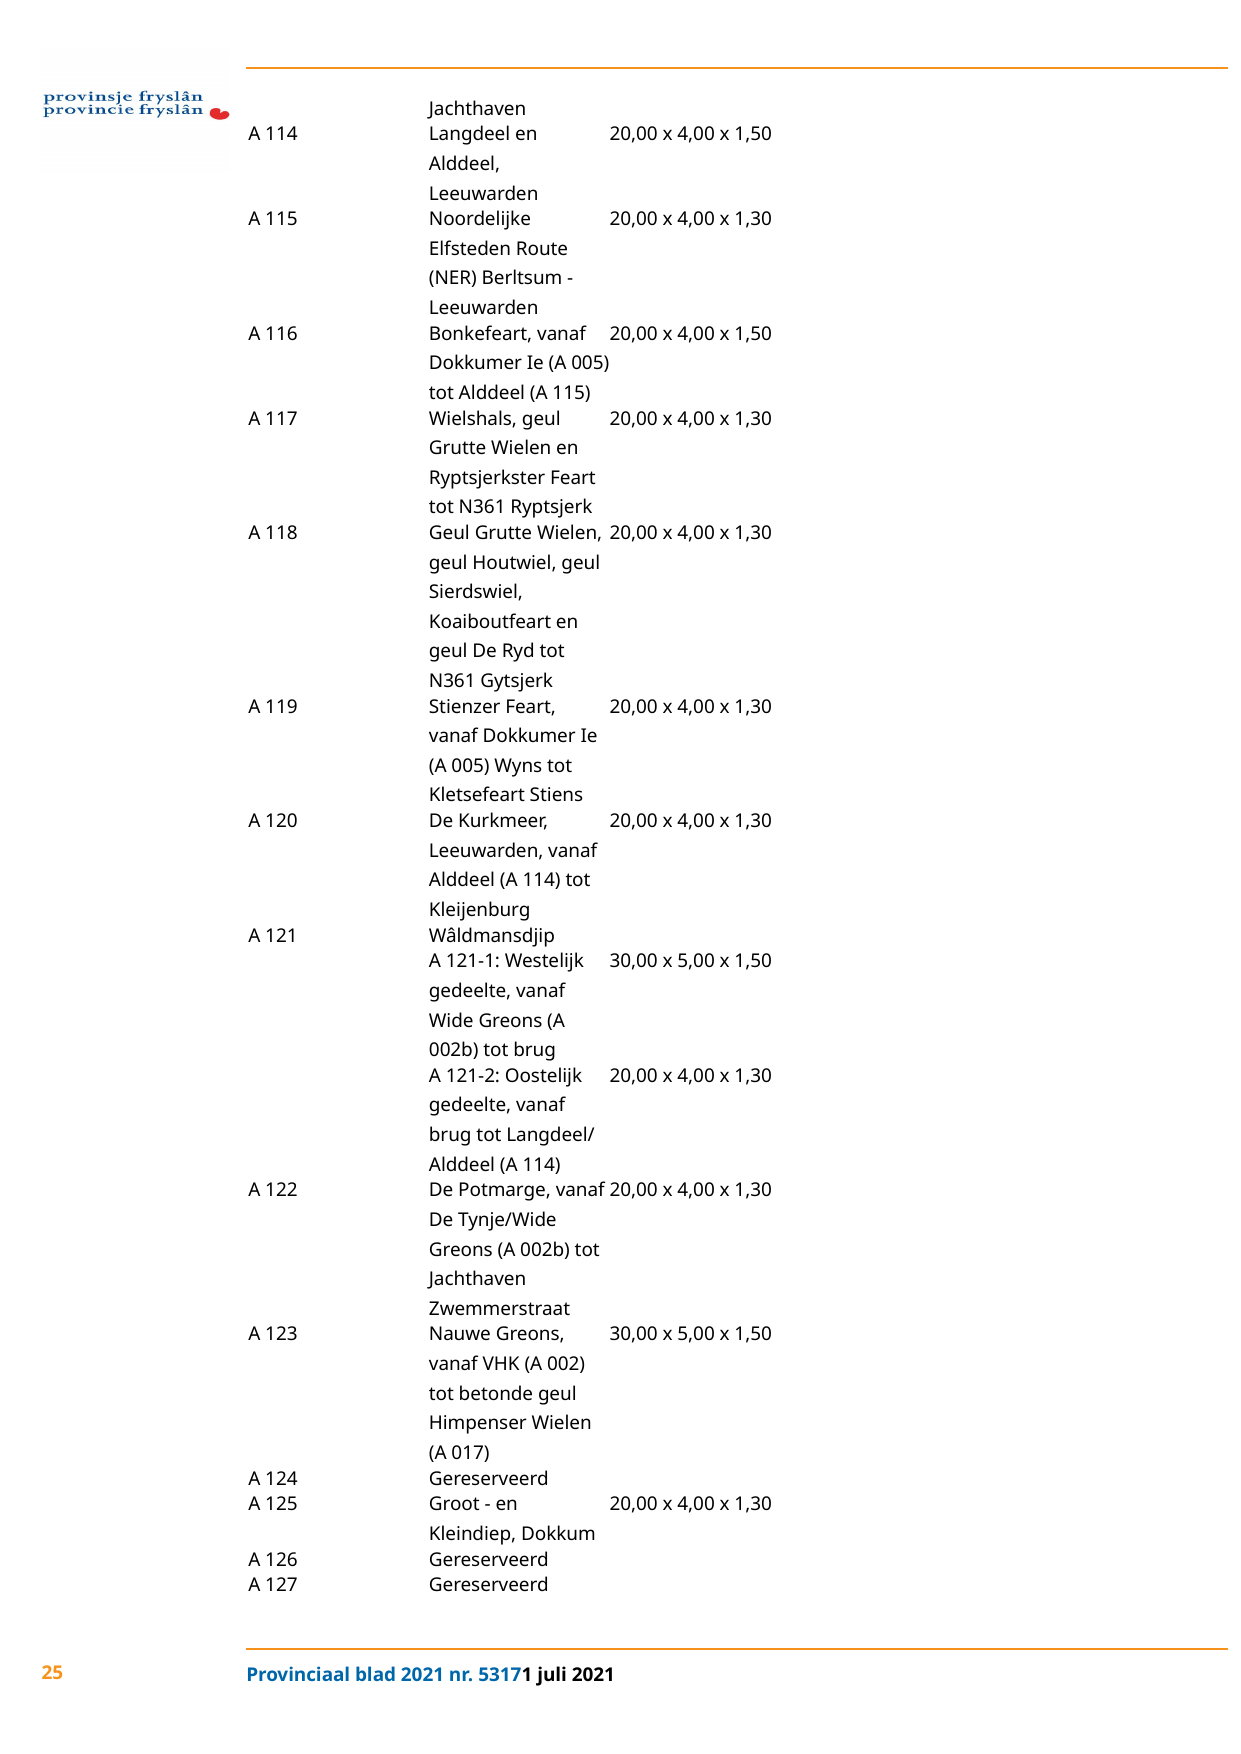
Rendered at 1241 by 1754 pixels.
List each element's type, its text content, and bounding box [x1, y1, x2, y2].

table_cell [790, 1465, 971, 1490]
table_cell A 121-1: Westelijk gedeelte, vanaf Wide Greons (A 002b) tot brug [429, 948, 609, 1062]
table_cell A 126 [248, 1546, 429, 1571]
table_cell Bonkefeart, vanaf Dokkumer Ie (A 005) tot Alddeel (A 115) [429, 320, 609, 405]
table_cell A 115 [248, 205, 429, 320]
table_cell [971, 1062, 1152, 1177]
table_cell [790, 693, 971, 807]
table_cell Geul Grutte Wielen, geul Houtwiel, geul Sierdswiel, Koaiboutfeart en geul De Ryd tot N361 Gytsjerk [429, 519, 609, 693]
table_cell [790, 1490, 971, 1546]
table_cell [971, 1490, 1152, 1546]
table_cell [971, 1546, 1152, 1571]
table_cell 20,00 x 4,00 x 1,30 [609, 1177, 790, 1321]
table_cell [790, 948, 971, 1062]
table_cell [971, 205, 1152, 320]
table_cell 20,00 x 4,00 x 1,30 [609, 1062, 790, 1177]
table_cell [609, 95, 790, 121]
table_cell A 124 [248, 1465, 429, 1490]
table_cell 20,00 x 4,00 x 1,30 [609, 1490, 790, 1546]
picture [41, 47, 231, 172]
table_cell Gereserveerd [429, 1465, 609, 1490]
table_cell A 123 [248, 1321, 429, 1465]
table_cell [971, 95, 1152, 121]
table_cell 20,00 x 4,00 x 1,30 [609, 808, 790, 922]
table_cell De Kurkmeer, Leeuwarden, vanaf Alddeel (A 114) tot Kleijenburg [429, 808, 609, 922]
table_cell A 118 [248, 519, 429, 693]
table_cell [790, 1062, 971, 1177]
table_cell 20,00 x 4,00 x 1,50 [609, 121, 790, 205]
table_cell Jachthaven [429, 95, 609, 121]
table_cell [609, 1571, 790, 1597]
table_cell [971, 405, 1152, 519]
table_cell A 114 [248, 121, 429, 205]
table_cell Langdeel en Alddeel, Leeuwarden [429, 121, 609, 205]
table_cell [971, 808, 1152, 922]
table_cell [971, 1321, 1152, 1465]
table_cell [971, 1571, 1152, 1597]
table_cell Wielshals, geul Grutte Wielen en Ryptsjerkster Feart tot N361 Ryptsjerk [429, 405, 609, 519]
table_cell 20,00 x 4,00 x 1,30 [609, 405, 790, 519]
table_cell 20,00 x 4,00 x 1,50 [609, 320, 790, 405]
table_cell Gereserveerd [429, 1571, 609, 1597]
table_cell 20,00 x 4,00 x 1,30 [609, 693, 790, 807]
table_cell [790, 808, 971, 922]
table_cell [971, 948, 1152, 1062]
table_cell 20,00 x 4,00 x 1,30 [609, 519, 790, 693]
table_cell [790, 1321, 971, 1465]
table_cell [790, 95, 971, 121]
table_cell A 127 [248, 1571, 429, 1597]
table_cell A 125 [248, 1490, 429, 1546]
table_cell [790, 405, 971, 519]
table_cell [971, 1177, 1152, 1321]
table_cell Stienzer Feart, vanaf Dokkumer Ie (A 005) Wyns tot Kletsefeart Stiens [429, 693, 609, 807]
table_cell [971, 320, 1152, 405]
table_cell A 117 [248, 405, 429, 519]
table_cell A 122 [248, 1177, 429, 1321]
table_cell [790, 320, 971, 405]
table_cell A 120 [248, 808, 429, 922]
table_cell [609, 1465, 790, 1490]
table_cell [790, 1571, 971, 1597]
table_cell Noordelijke Elfsteden Route (NER) Berltsum - Leeuwarden [429, 205, 609, 320]
table_cell A 121 [248, 922, 429, 1177]
table_cell [609, 1546, 790, 1571]
table_cell [790, 121, 971, 205]
table_cell [790, 1177, 971, 1321]
table_cell [971, 519, 1152, 693]
table_cell [248, 95, 429, 121]
table_cell [971, 1465, 1152, 1490]
table_cell Wâldmansdjip [429, 922, 1152, 948]
table_cell Groot - en Kleindiep, Dokkum [429, 1490, 609, 1546]
table_cell [971, 693, 1152, 807]
table_cell [790, 1546, 971, 1571]
table_cell 20,00 x 4,00 x 1,30 [609, 205, 790, 320]
table_cell [790, 205, 971, 320]
table_cell [971, 121, 1152, 205]
table_cell 30,00 x 5,00 x 1,50 [609, 1321, 790, 1465]
table_cell A 119 [248, 693, 429, 807]
table_cell Gereserveerd [429, 1546, 609, 1571]
table_cell De Potmarge, vanaf De Tynje/Wide Greons (A 002b) tot Jachthaven Zwemmerstraat [429, 1177, 609, 1321]
table_cell 30,00 x 5,00 x 1,50 [609, 948, 790, 1062]
table_cell A 116 [248, 320, 429, 405]
table_cell Nauwe Greons, vanaf VHK (A 002) tot betonde geul Himpenser Wielen (A 017) [429, 1321, 609, 1465]
table_cell [790, 519, 971, 693]
table_cell A 121-2: Oostelijk gedeelte, vanaf brug tot Langdeel/ Alddeel (A 114) [429, 1062, 609, 1177]
